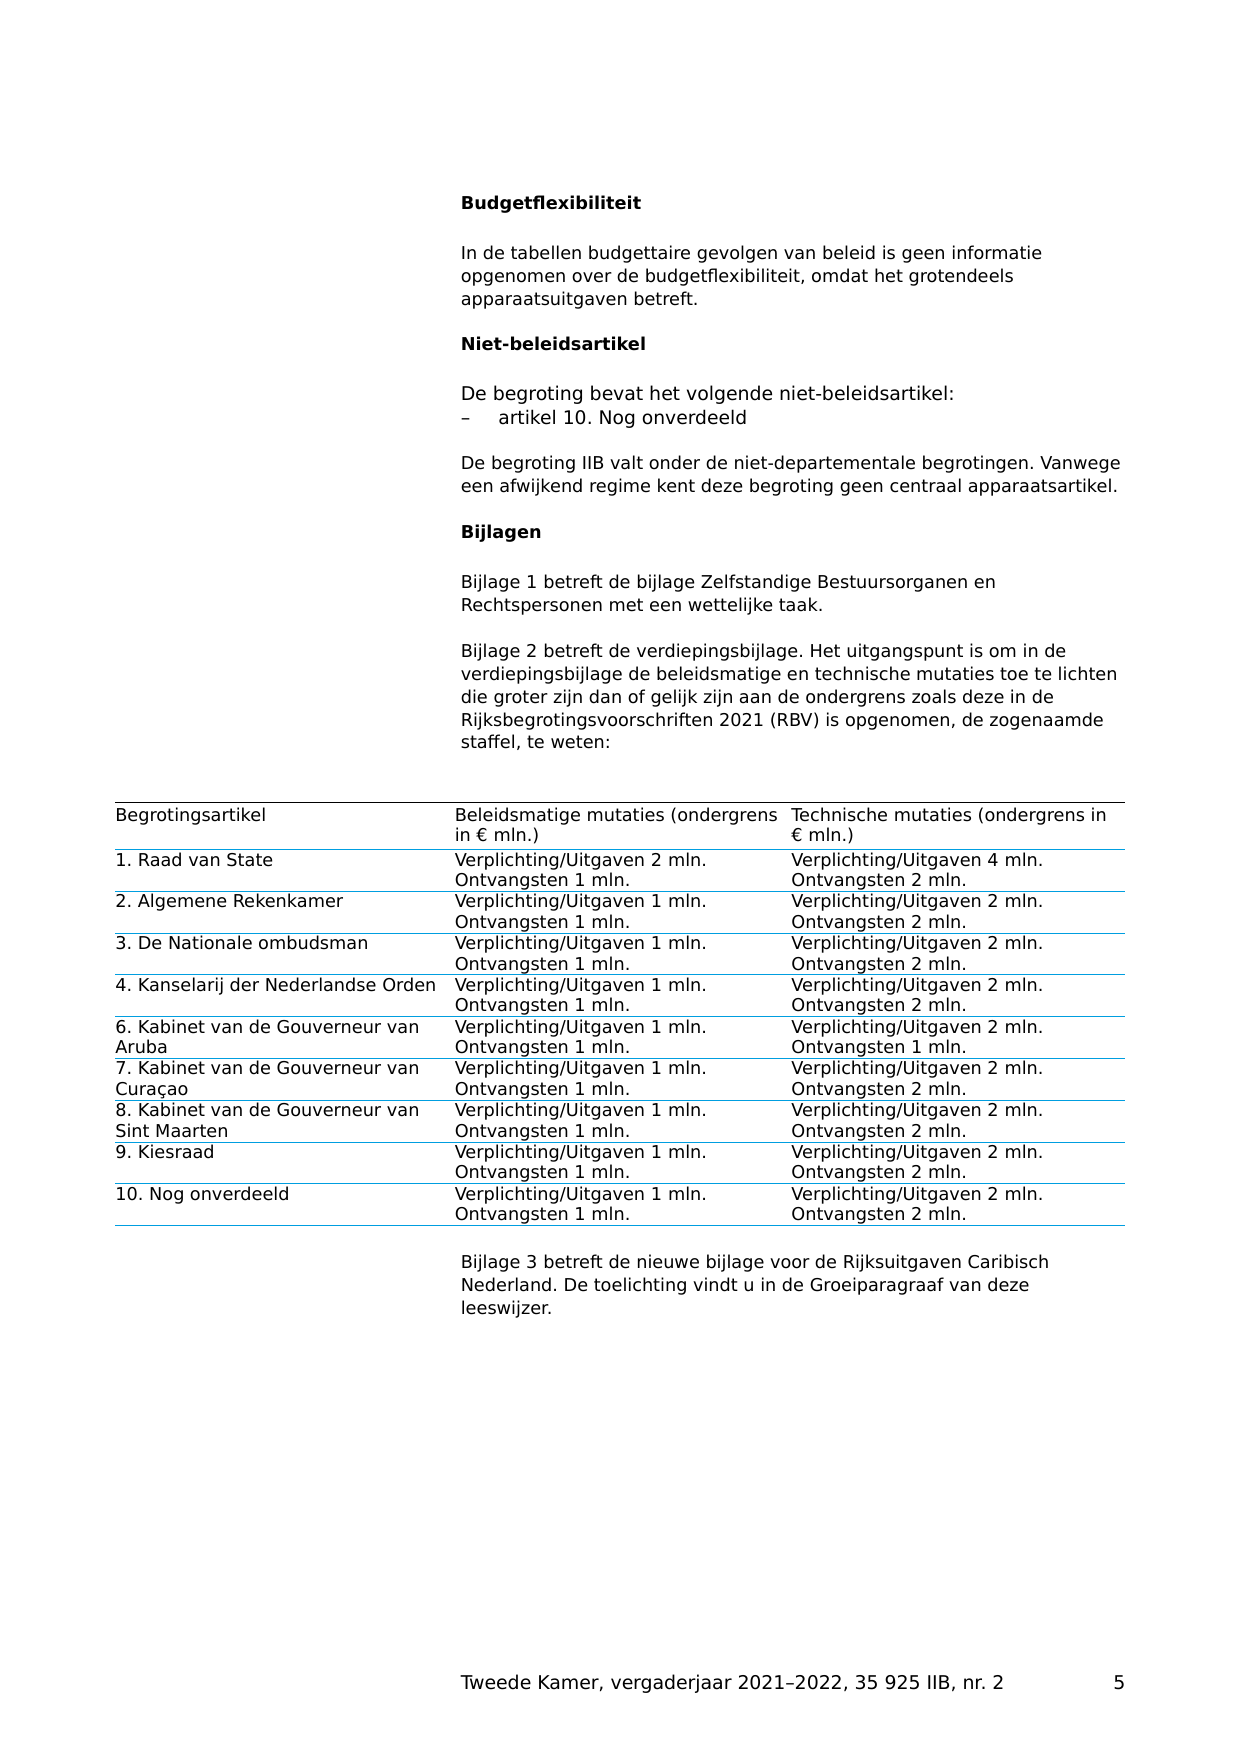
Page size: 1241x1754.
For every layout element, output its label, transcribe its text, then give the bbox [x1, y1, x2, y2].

table_cell 6. Kabinet van de Gouverneur van Aruba [115, 1017, 452, 1058]
table_cell Verplichting/Uitgaven 1 mln. Ontvangsten 1 mln. [452, 975, 788, 1016]
text Bijlagen [461, 520, 1125, 543]
list artikel 10. Nog onverdeeld [461, 404, 1125, 429]
text Bijlage 2 betreft de verdiepingsbijlage. Het uitgangspunt is om in de verdiepingsbijlage de beleidsmatige en technische mutaties toe te lichten die groter zijn dan of gelijk zijn aan de ondergrens zoals deze in de Rijksbegrotingsvoorschriften 2021 (RBV) is opgenomen, de zogenaamde staffel, te weten: [461, 639, 1125, 753]
table_cell Verplichting/Uitgaven 1 mln. Ontvangsten 1 mln. [452, 1017, 788, 1058]
table_cell Verplichting/Uitgaven 2 mln. Ontvangsten 2 mln. [788, 1143, 1125, 1183]
table_cell Verplichting/Uitgaven 4 mln. Ontvangsten 2 mln. [788, 850, 1125, 891]
text De begroting IIB valt onder de niet-departementale begrotingen. Vanwege een afwijkend regime kent deze begroting geen centraal apparaatsartikel. [461, 451, 1125, 497]
table_cell Verplichting/Uitgaven 1 mln. Ontvangsten 1 mln. [452, 1184, 788, 1225]
table_cell 3. De Nationale ombudsman [115, 934, 452, 974]
table_cell Verplichting/Uitgaven 1 mln. Ontvangsten 1 mln. [452, 1059, 788, 1099]
table_cell 2. Algemene Rekenkamer [115, 892, 452, 932]
table_cell Beleidsmatige mutaties (ondergrens in € mln.) [452, 803, 788, 849]
table_cell 1. Raad van State [115, 850, 452, 891]
table_header Tabel 1 Ondergrenzen op basis van de RBV 2021 [115, 776, 1125, 801]
table_cell Verplichting/Uitgaven 2 mln. Ontvangsten 2 mln. [788, 1059, 1125, 1099]
table_cell Verplichting/Uitgaven 1 mln. Ontvangsten 1 mln. [452, 1143, 788, 1183]
table_cell Verplichting/Uitgaven 1 mln. Ontvangsten 1 mln. [452, 892, 788, 932]
table_cell Verplichting/Uitgaven 2 mln. Ontvangsten 2 mln. [788, 934, 1125, 974]
text Bijlage 3 betreft de nieuwe bijlage voor de Rijksuitgaven Caribisch Nederland. De toelichting vindt u in de Groeiparagraaf van deze leeswijzer. [461, 1250, 1125, 1319]
text Bijlage 1 betreft de bijlage Zelfstandige Bestuursorganen en Rechtspersonen met een wettelijke taak. [461, 570, 1125, 616]
table_cell 9. Kiesraad [115, 1143, 452, 1183]
text In de tabellen budgettaire gevolgen van beleid is geen informatie opgenomen over de budgetflexibiliteit, omdat het grotendeels apparaatsuitgaven betreft. [461, 241, 1125, 309]
table_cell Verplichting/Uitgaven 1 mln. Ontvangsten 1 mln. [452, 934, 788, 974]
text Niet-beleidsartikel [461, 332, 1125, 355]
table_cell 8. Kabinet van de Gouverneur van Sint Maarten [115, 1101, 452, 1141]
table_cell 10. Nog onverdeeld [115, 1184, 452, 1225]
table_cell Verplichting/Uitgaven 2 mln. Ontvangsten 1 mln. [452, 850, 788, 891]
text De begroting bevat het volgende niet-beleidsartikel: [461, 382, 1125, 404]
table_cell 4. Kanselarij der Nederlandse Orden [115, 975, 452, 1016]
table_cell Verplichting/Uitgaven 2 mln. Ontvangsten 1 mln. [788, 1017, 1125, 1058]
table_cell Verplichting/Uitgaven 2 mln. Ontvangsten 2 mln. [788, 1184, 1125, 1225]
text Budgetflexibiliteit [461, 191, 1125, 214]
table_cell Verplichting/Uitgaven 1 mln. Ontvangsten 1 mln. [452, 1101, 788, 1141]
table_cell Verplichting/Uitgaven 2 mln. Ontvangsten 2 mln. [788, 892, 1125, 932]
table_cell Verplichting/Uitgaven 2 mln. Ontvangsten 2 mln. [788, 975, 1125, 1016]
table_cell Begrotingsartikel [115, 803, 452, 849]
table_cell 7. Kabinet van de Gouverneur van Curaçao [115, 1059, 452, 1099]
table_cell Verplichting/Uitgaven 2 mln. Ontvangsten 2 mln. [788, 1101, 1125, 1141]
table_cell Technische mutaties (ondergrens in € mln.) [788, 803, 1125, 849]
